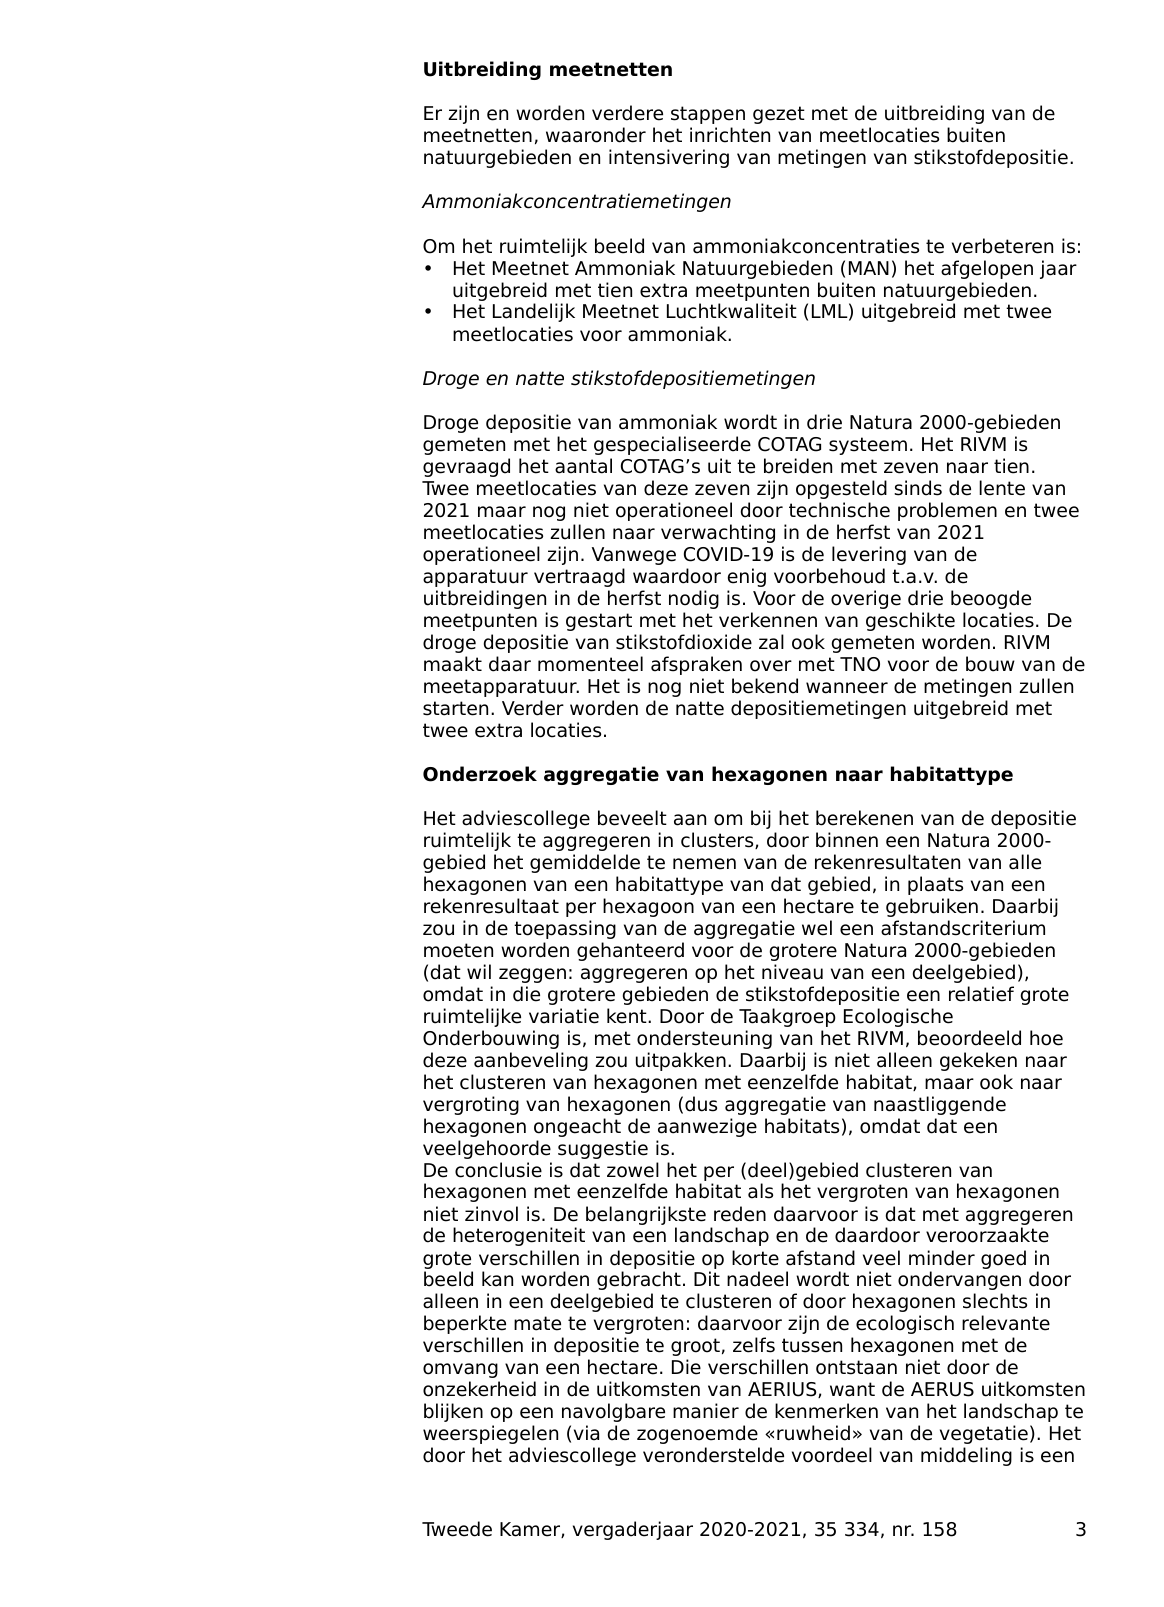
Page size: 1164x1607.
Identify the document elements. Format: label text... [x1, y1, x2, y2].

text Om het ruimtelijk beeld van ammoniakconcentraties te verbeteren is: [422, 236, 1087, 257]
subtitle Uitbreiding meetnetten [422, 59, 1087, 81]
text Het adviescollege beveelt aan om bij het berekenen van de depositie ruimtelijk te aggregeren in clusters, door binnen een Natura 2000-gebied het gemiddelde te nemen van de rekenresultaten van alle hexagonen van een habitattype van dat gebied, in plaats van een rekenresultaat per hexagoon van een hectare te gebruiken. Daarbij zou in de toepassing van de aggregatie wel een afstandscriterium moeten worden gehanteerd voor de grotere Natura 2000-gebieden (dat wil zeggen: aggregeren op het niveau van een deelgebied), omdat in die grotere gebieden de stikstofdepositie een relatief grote ruimtelijke variatie kent. Door de Taakgroep Ecologische Onderbouwing is, met ondersteuning van het RIVM, beoordeeld hoe deze aanbeveling zou uitpakken. Daarbij is niet alleen gekeken naar het clusteren van hexagonen met eenzelfde habitat, maar ook naar vergroting van hexagonen (dus aggregatie van naastliggende hexagonen ongeacht de aanwezige habitats), omdat dat een veelgehoorde suggestie is. [422, 808, 1087, 1159]
text Er zijn en worden verdere stappen gezet met de uitbreiding van de meetnetten, waaronder het inrichten van meetlocaties buiten natuurgebieden en intensivering van metingen van stikstofdepositie. [422, 103, 1087, 169]
subtitle Ammoniakconcentratiemetingen [422, 191, 1087, 213]
subtitle Droge en natte stikstofdepositiemetingen [422, 368, 1087, 389]
text Droge depositie van ammoniak wordt in drie Natura 2000-gebieden gemeten met het gespecialiseerde COTAG systeem. Het RIVM is gevraagd het aantal COTAG’s uit te breiden met zeven naar tien. Twee meetlocaties van deze zeven zijn opgesteld sinds de lente van 2021 maar nog niet operationeel door technische problemen en twee meetlocaties zullen naar verwachting in de herfst van 2021 operationeel zijn. Vanwege COVID-19 is de levering van de apparatuur vertraagd waardoor enig voorbehoud t.a.v. de uitbreidingen in de herfst nodig is. Voor de overige drie beoogde meetpunten is gestart met het verkennen van geschikte locaties. De droge depositie van stikstofdioxide zal ook gemeten worden. RIVM maakt daar momenteel afspraken over met TNO voor de bouw van de meetapparatuur. Het is nog niet bekend wanneer de metingen zullen starten. Verder worden de natte depositiemetingen uitgebreid met twee extra locaties. [422, 412, 1087, 741]
subtitle Onderzoek aggregatie van hexagonen naar habitattype [422, 764, 1087, 786]
text De conclusie is dat zowel het per (deel)gebied clusteren van hexagonen met eenzelfde habitat als het vergroten van hexagonen niet zinvol is. De belangrijkste reden daarvoor is dat met aggregeren de heterogeniteit van een landschap en de daardoor veroorzaakte grote verschillen in depositie op korte afstand veel minder goed in beeld kan worden gebracht. Dit nadeel wordt niet ondervangen door alleen in een deelgebied te clusteren of door hexagonen slechts in beperkte mate te vergroten: daarvoor zijn de ecologisch relevante verschillen in depositie te groot, zelfs tussen hexagonen met de omvang van een hectare. Die verschillen ontstaan niet door de onzekerheid in de uitkomsten van AERIUS, want de AERUS uitkomsten blijken op een navolgbare manier de kenmerken van het landschap te weerspiegelen (via de zogenoemde «ruwheid» van de vegetatie). Het door het adviescollege veronderstelde voordeel van middeling is een [422, 1159, 1087, 1467]
text • Het Meetnet Ammoniak Natuurgebieden (MAN) het afgelopen jaar uitgebreid met tien extra meetpunten buiten natuurgebieden. [422, 257, 1087, 301]
text • Het Landelijk Meetnet Luchtkwaliteit (LML) uitgebreid met twee meetlocaties voor ammoniak. [422, 301, 1087, 345]
